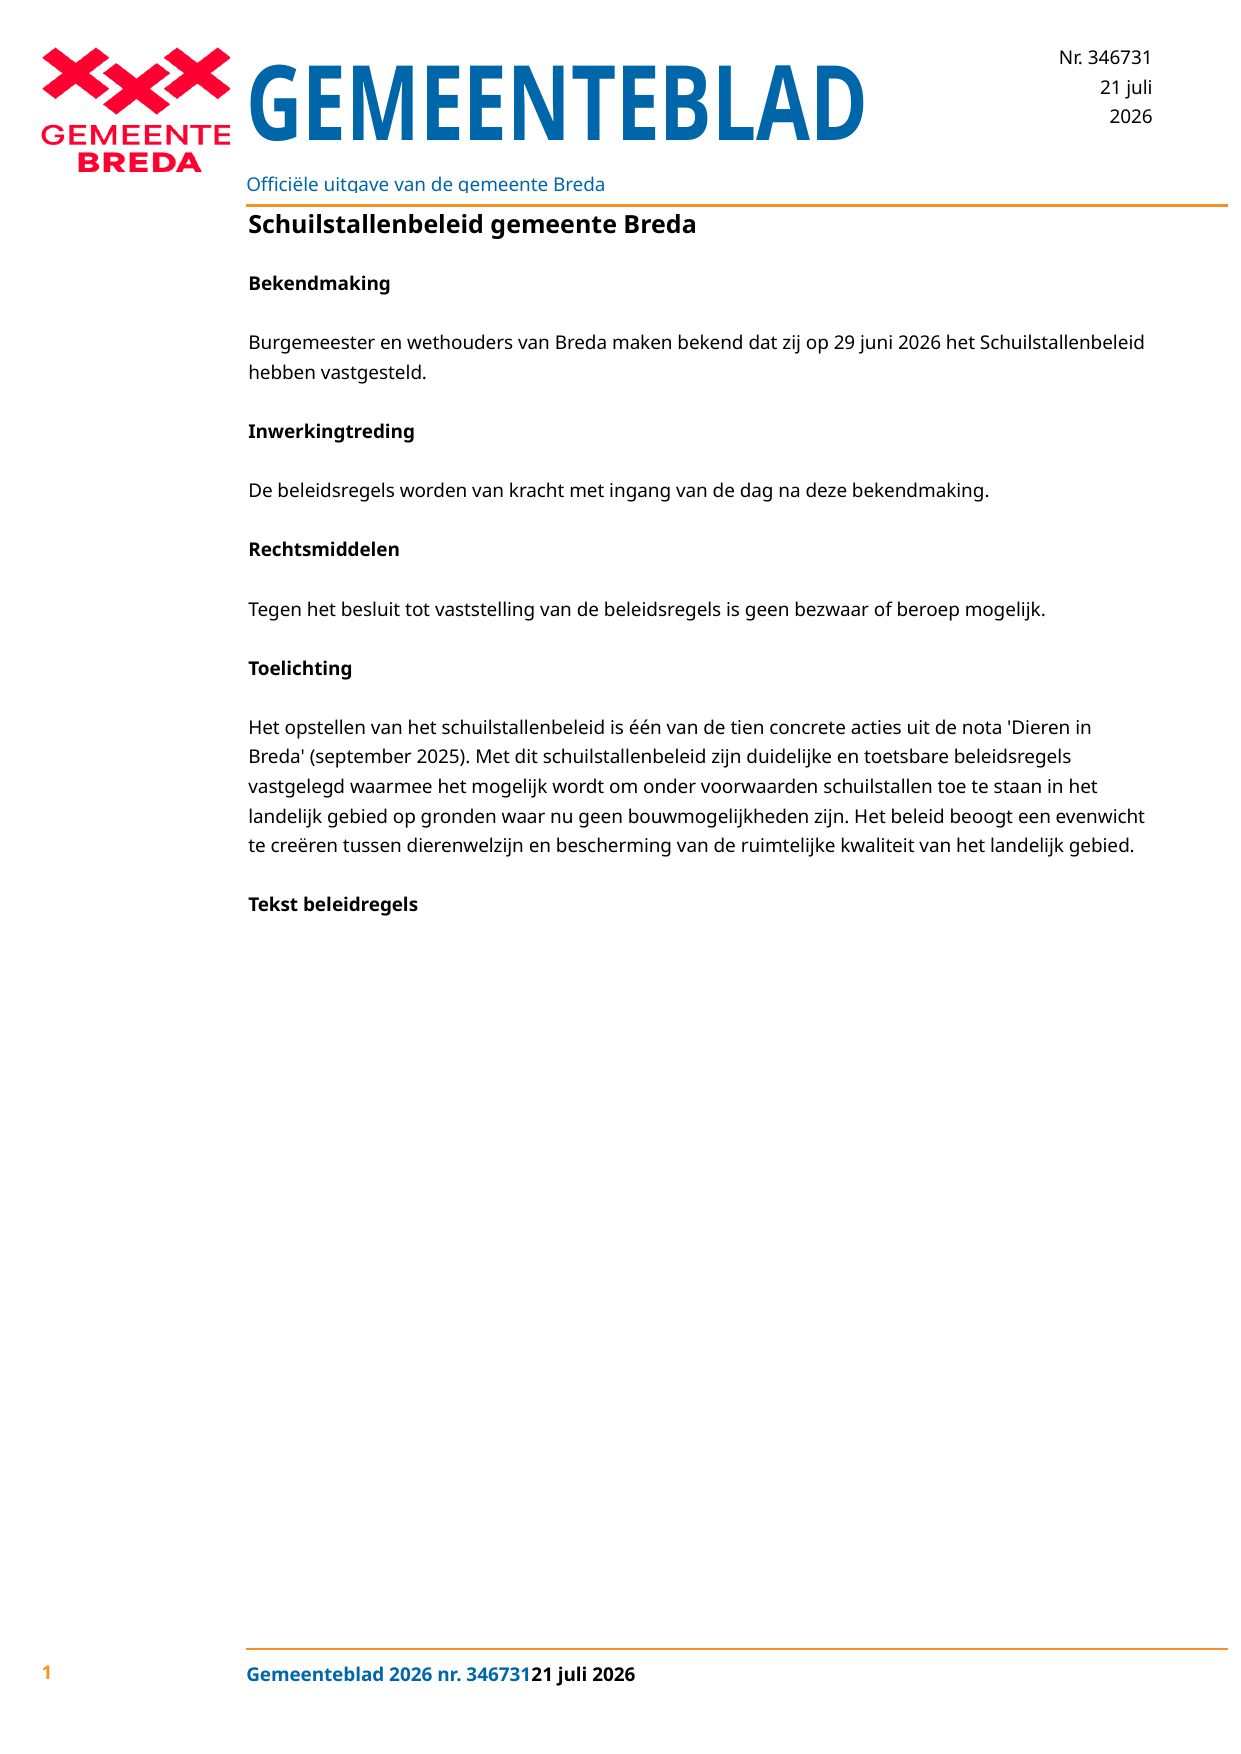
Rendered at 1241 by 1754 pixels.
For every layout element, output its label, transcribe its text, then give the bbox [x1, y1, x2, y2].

text Het opstellen van het schuilstallenbeleid is één van de tien concrete acties uit de nota 'Dieren in Breda' (september 2025). Met dit schuilstallenbeleid zijn duidelijke en toetsbare beleidsregels vastgelegd waarmee het mogelijk wordt om onder voorwaarden schuilstallen toe te staan in het landelijk gebied op gronden waar nu geen bouwmogelijkheden zijn. Het beleid beoogt een evenwicht te creëren tussen dierenwelzijn en bescherming van de ruimtelijke kwaliteit van het landelijk gebied. [248, 714, 1152, 858]
text Tekst beleidregels [248, 892, 1152, 917]
text Toelichting [248, 655, 1152, 681]
picture [41, 47, 231, 172]
text Burgemeester en wethouders van Breda maken bekend dat zij op 29 juni 2026 het Schuilstallenbeleid hebben vastgesteld. [248, 329, 1152, 385]
text Rechtsmiddelen [248, 537, 1152, 562]
text Bekendmaking [248, 270, 1152, 296]
text Schuilstallenbeleid gemeente Breda [248, 207, 1152, 241]
text De beleidsregels worden van kracht met ingang van de dag na deze bekendmaking. [248, 477, 1152, 503]
text Inwerkingtreding [248, 418, 1152, 444]
text Tegen het besluit tot vaststelling van de beleidsregels is geen bezwaar of beroep mogelijk. [248, 596, 1152, 621]
